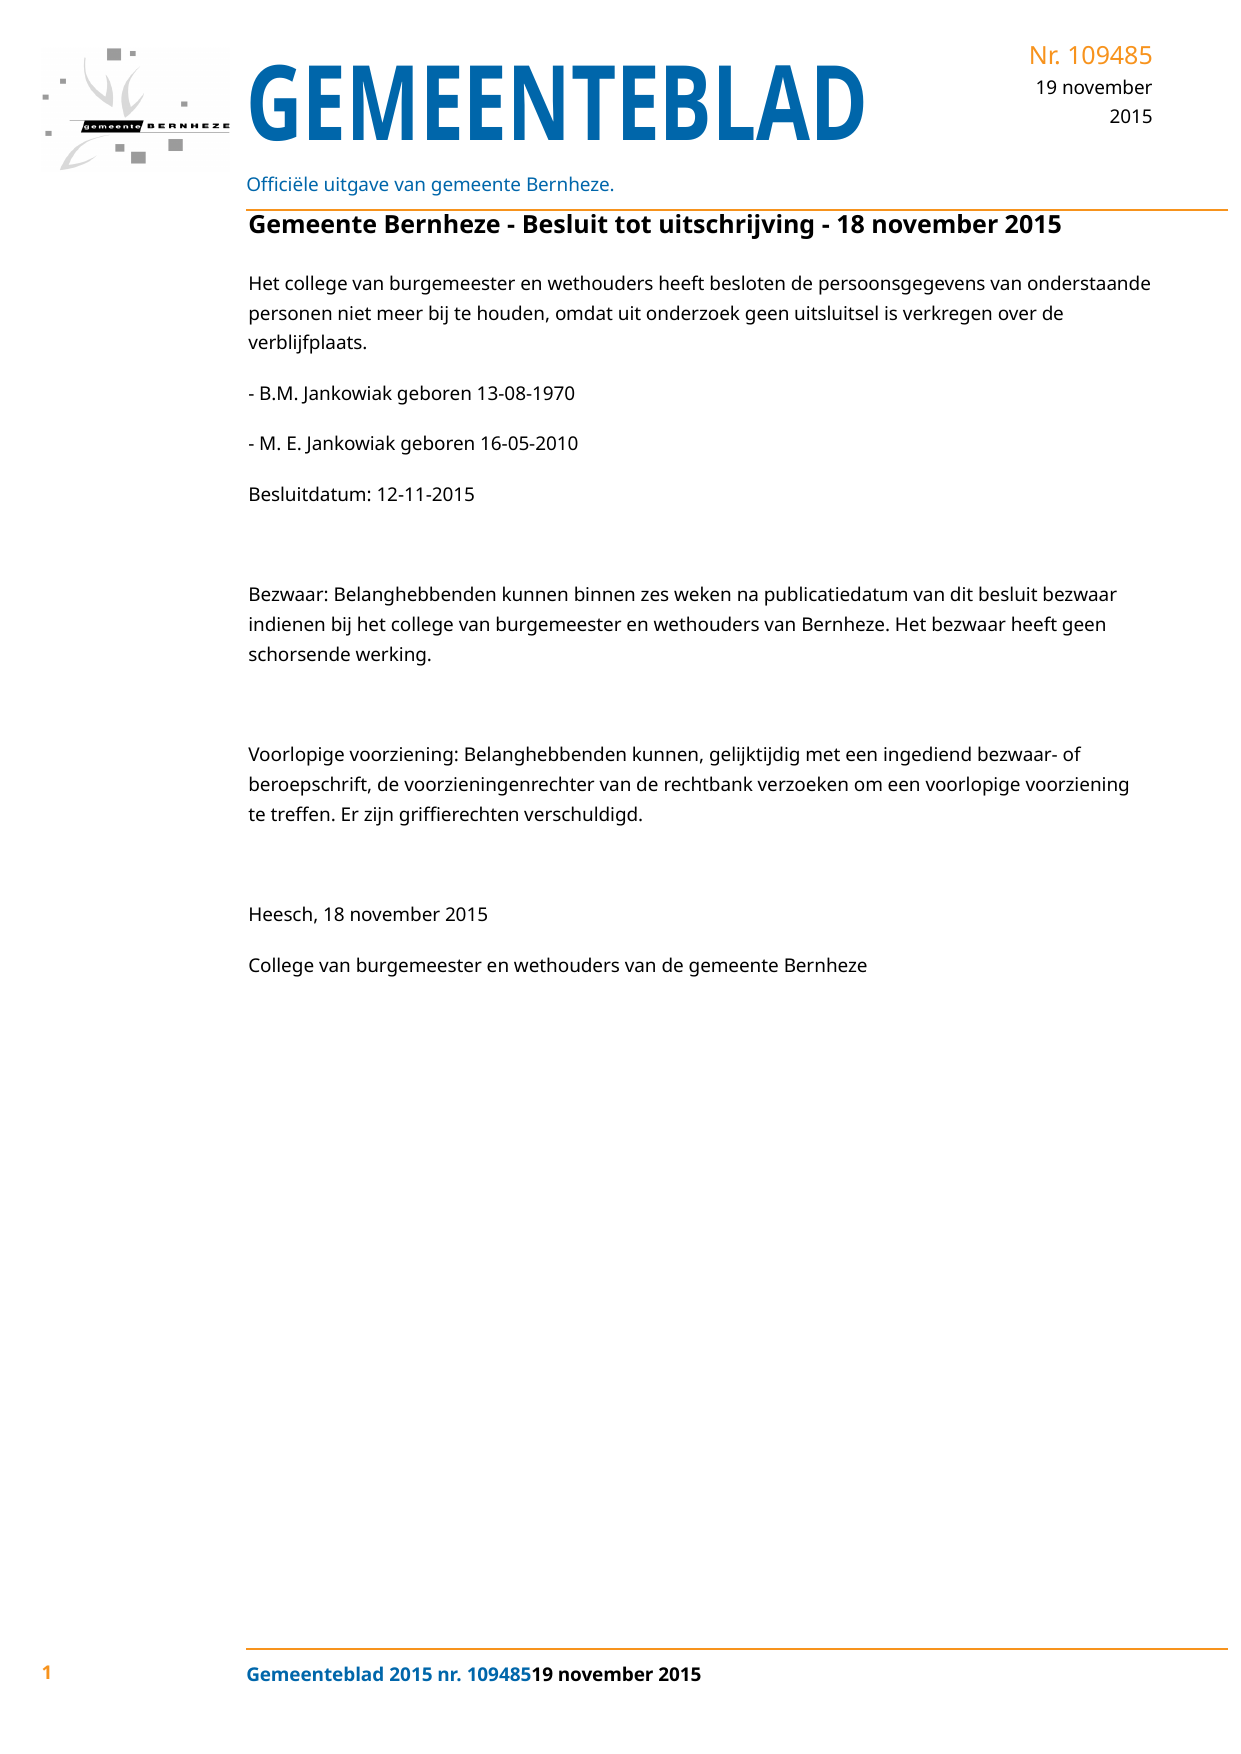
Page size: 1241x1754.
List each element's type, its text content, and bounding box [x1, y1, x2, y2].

text - M. E. Jankowiak geboren 16-05-2010 [248, 430, 1152, 456]
text - B.M. Jankowiak geboren 13-08-1970 [248, 380, 1152, 406]
text Het college van burgemeester en wethouders heeft besloten de persoonsgegevens van onderstaande personen niet meer bij te houden, omdat uit onderzoek geen uitsluitsel is verkregen over de verblijfplaats. [248, 270, 1152, 355]
text Heesch, 18 november 2015 [248, 902, 1152, 927]
text Besluitdatum: 12-11-2015 [248, 481, 1152, 506]
text Gemeente Bernheze - Besluit tot uitschrijving - 18 november 2015 [248, 211, 1152, 241]
text College van burgemeester en wethouders van de gemeente Bernheze [248, 952, 1152, 978]
picture [41, 47, 231, 172]
text Bezwaar: Belanghebbenden kunnen binnen zes weken na publicatiedatum van dit besluit bezwaar indienen bij het college van burgemeester en wethouders van Bernheze. Het bezwaar heeft geen schorsende werking. [248, 582, 1152, 666]
text Voorlopige voorziening: Belanghebbenden kunnen, gelijktijdig met een ingediend bezwaar- of beroepschrift, de voorzieningenrechter van de rechtbank verzoeken om een voorlopige voorziening te treffen. Er zijn griffierechten verschuldigd. [248, 742, 1152, 826]
